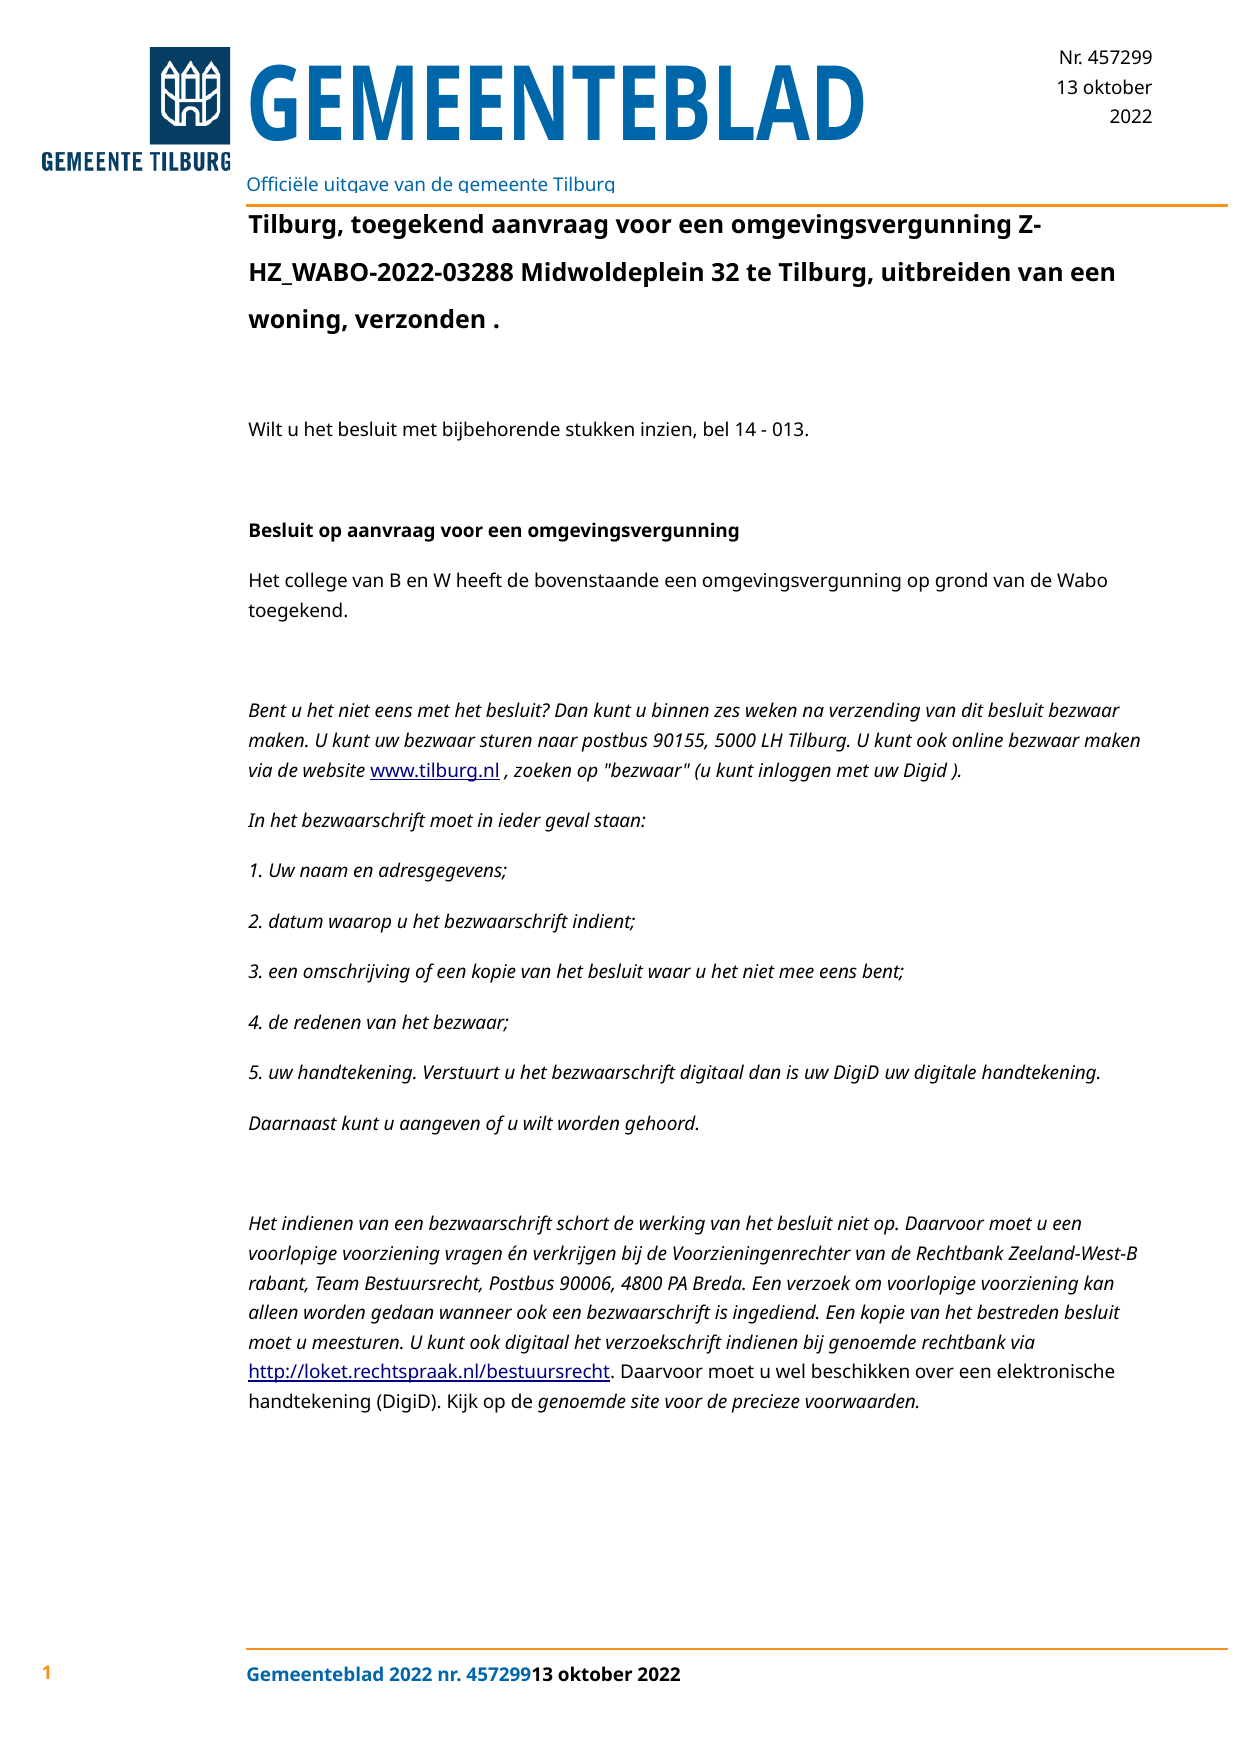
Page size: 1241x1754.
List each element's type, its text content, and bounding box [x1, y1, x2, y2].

text 2. datum waarop u het bezwaarschrift indient; [248, 908, 1152, 934]
text Tilburg, toegekend aanvraag voor een omgevingsvergunning Z-HZ_WABO-2022-03288 Midwoldeplein 32 te Tilburg, uitbreiden van een woning, verzonden . [248, 207, 1152, 336]
text Bent u het niet eens met het besluit? Dan kunt u binnen zes weken na verzending van dit besluit bezwaar maken. U kunt uw bezwaar sturen naar postbus 90155, 5000 LH Tilburg. U kunt ook online bezwaar maken via de website www.tilburg.nl , zoeken op "bezwaar" (u kunt inloggen met uw Digid ). [248, 698, 1152, 782]
picture [41, 47, 231, 172]
text Besluit op aanvraag voor een omgevingsvergunning [248, 517, 1152, 542]
text Het indienen van een bezwaarschrift schort de werking van het besluit niet op. Daarvoor moet u een voorlopige voorziening vragen én verkrijgen bij de Voorzieningenrechter van de Rechtbank Zeeland-West-B rabant, Team Bestuursrecht, Postbus 90006, 4800 PA Breda. Een verzoek om voorlopige voorziening kan alleen worden gedaan wanneer ook een bezwaarschrift is ingediend. Een kopie van het bestreden besluit moet u meesturen. U kunt ook digitaal het verzoekschrift indienen bij genoemde rechtbank via http://loket.rechtspraak.nl/bestuursrecht. Daarvoor moet u wel beschikken over een elektronische handtekening (DigiD). Kijk op de genoemde site voor de precieze voorwaarden. [248, 1211, 1152, 1414]
text 3. een omschrijving of een kopie van het besluit waar u het niet mee eens bent; [248, 958, 1152, 984]
text Het college van B en W heeft de bovenstaande een omgevingsvergunning op grond van de Wabo toegekend. [248, 567, 1152, 622]
text Daarnaast kunt u aangeven of u wilt worden gehoord. [248, 1110, 1152, 1135]
text 5. uw handtekening. Verstuurt u het bezwaarschrift digitaal dan is uw DigiD uw digitale handtekening. [248, 1059, 1152, 1085]
text Wilt u het besluit met bijbehorende stukken inzien, bel 14 - 013. [248, 416, 1152, 442]
text In het bezwaarschrift moet in ieder geval staan: [248, 807, 1152, 833]
text 1. Uw naam en adresgegevens; [248, 858, 1152, 883]
text 4. de redenen van het bezwaar; [248, 1009, 1152, 1034]
